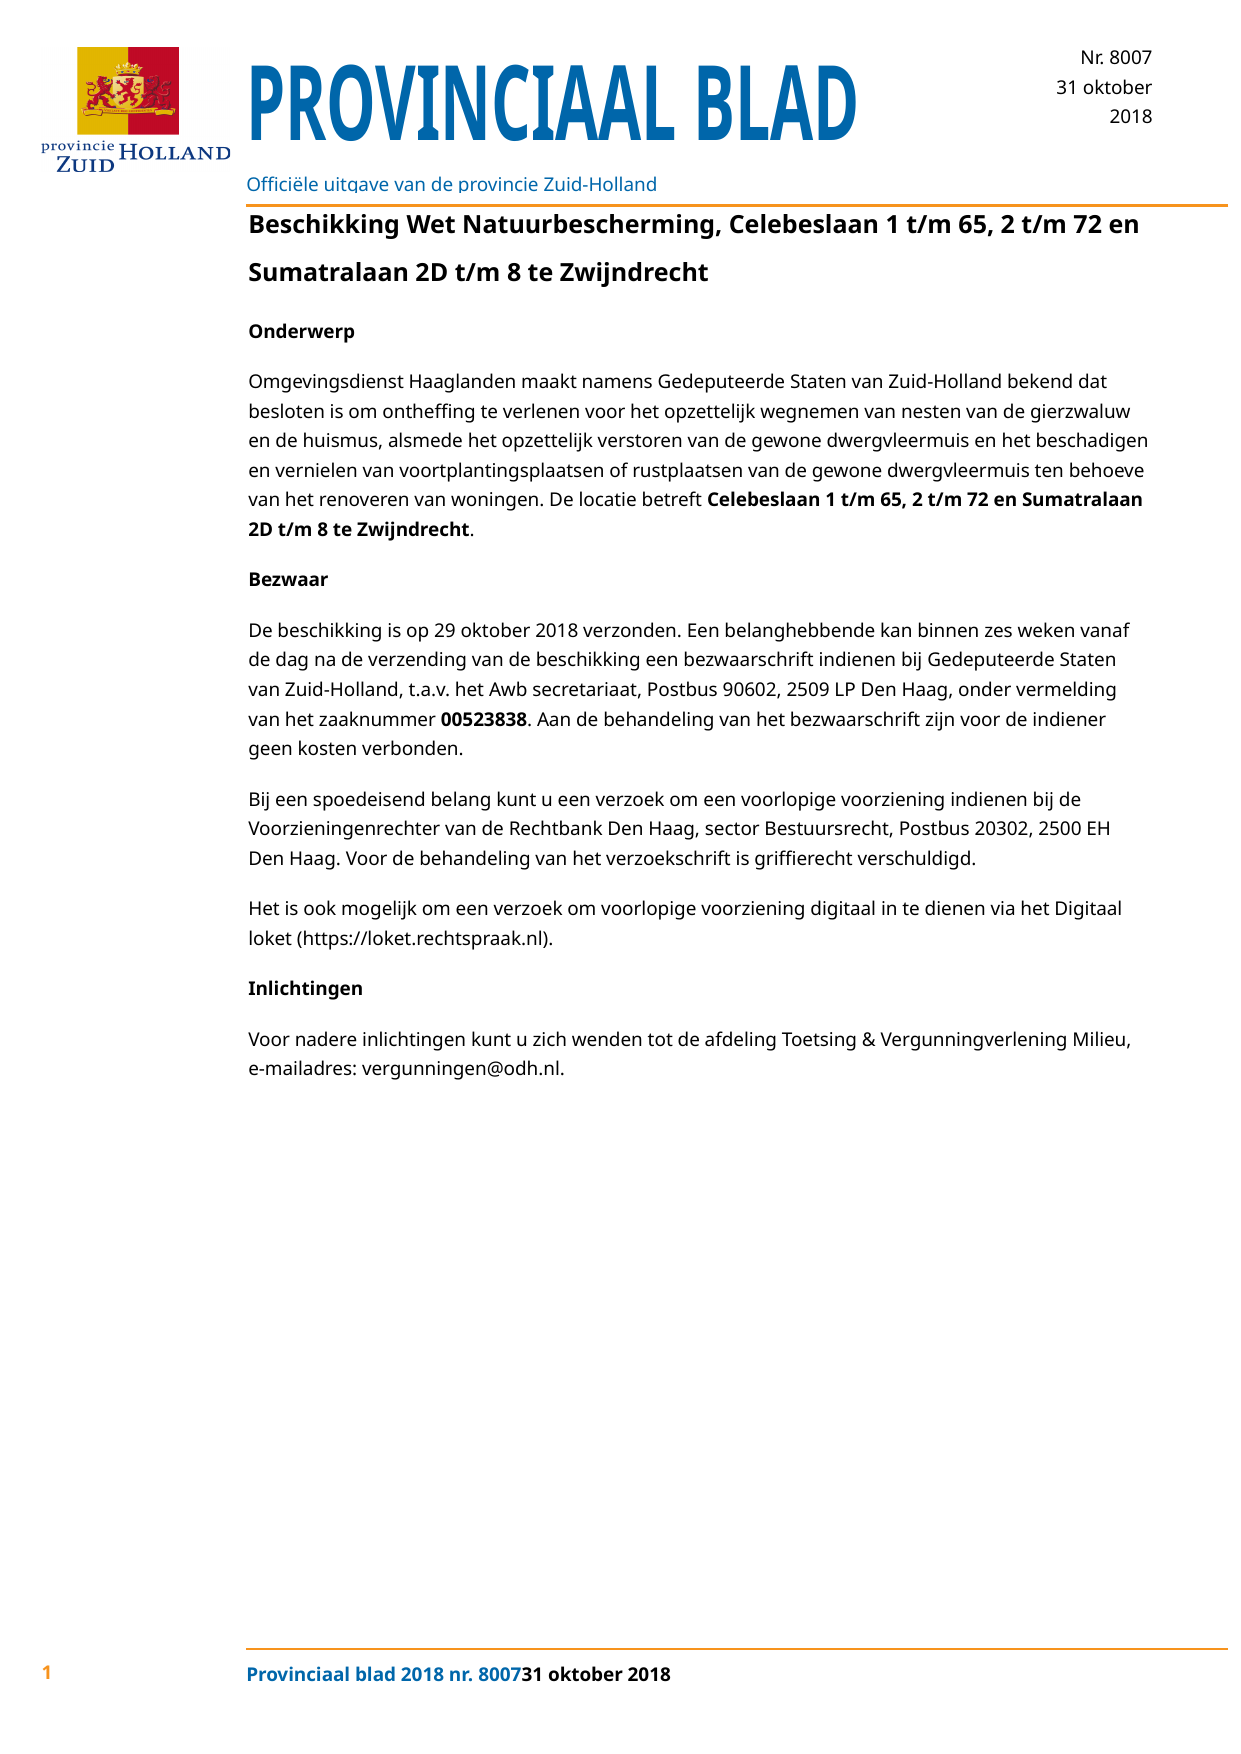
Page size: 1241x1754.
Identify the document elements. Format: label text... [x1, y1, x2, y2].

text Bezwaar [248, 567, 1152, 592]
text Bij een spoedeisend belang kunt u een verzoek om een voorlopige voorziening indienen bij de Voorzieningenrechter van de Rechtbank Den Haag, sector Bestuursrecht, Postbus 20302, 2500 EH Den Haag. Voor de behandeling van het verzoekschrift is griffierecht verschuldigd. [248, 786, 1152, 871]
text Onderwerp [248, 318, 1152, 344]
text De beschikking is op 29 oktober 2018 verzonden. Een belanghebbende kan binnen zes weken vanaf de dag na de verzending van de beschikking een bezwaarschrift indienen bij Gedeputeerde Staten van Zuid-Holland, t.a.v. het Awb secretariaat, Postbus 90602, 2509 LP Den Haag, onder vermelding van het zaaknummer 00523838. Aan de behandeling van het bezwaarschrift zijn voor de indiener geen kosten verbonden. [248, 617, 1152, 761]
picture [41, 47, 231, 172]
text Het is ook mogelijk om een verzoek om voorlopige voorziening digitaal in te dienen via het Digitaal loket (https://loket.rechtspraak.nl). [248, 895, 1152, 951]
text Omgevingsdienst Haaglanden maakt namens Gedeputeerde Staten van Zuid-Holland bekend dat besloten is om ontheffing te verlenen voor het opzettelijk wegnemen van nesten van de gierzwaluw en de huismus, alsmede het opzettelijk verstoren van de gewone dwergvleermuis en het beschadigen en vernielen van voortplantingsplaatsen of rustplaatsen van de gewone dwergvleermuis ten behoeve van het renoveren van woningen. De locatie betreft Celebeslaan 1 t/m 65, 2 t/m 72 en Sumatralaan 2D t/m 8 te Zwijndrecht. [248, 368, 1152, 542]
text Voor nadere inlichtingen kunt u zich wenden tot de afdeling Toetsing & Vergunningverlening Milieu, e-mailadres: vergunningen@odh.nl. [248, 1026, 1152, 1081]
text Beschikking Wet Natuurbescherming, Celebeslaan 1 t/m 65, 2 t/m 72 en Sumatralaan 2D t/m 8 te Zwijndrecht [248, 207, 1152, 288]
text Inlichtingen [248, 975, 1152, 1001]
